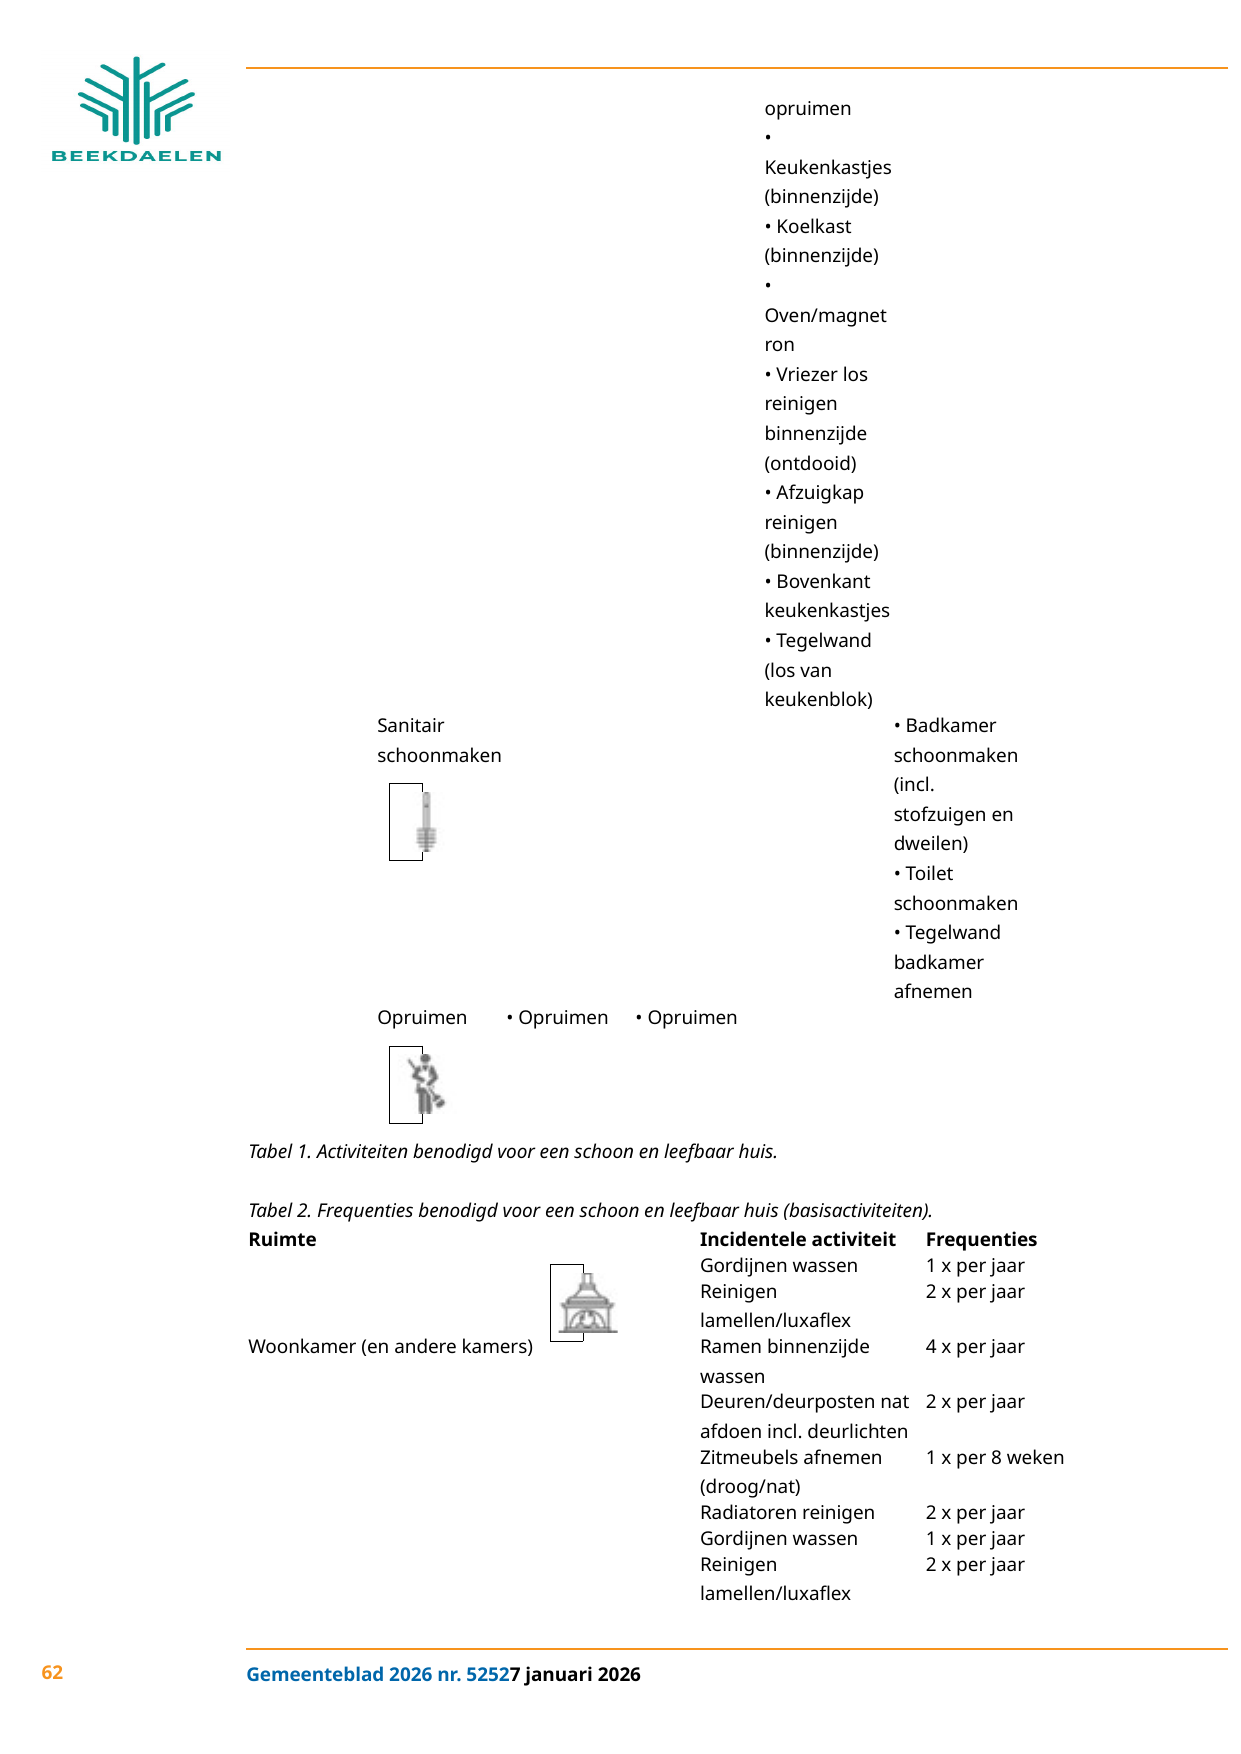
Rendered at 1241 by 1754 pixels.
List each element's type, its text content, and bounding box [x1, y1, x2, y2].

table_cell Zitmeubels afnemen (droog/nat) [700, 1444, 926, 1499]
table_cell Reinigen lamellen/luxaflex [700, 1278, 926, 1333]
table_cell 1 x per 8 weken [926, 1444, 1152, 1499]
table_cell 1 x per jaar [926, 1525, 1152, 1551]
table_cell [377, 95, 506, 712]
table_header Ruimte [248, 1227, 700, 1252]
table_cell [1023, 712, 1152, 738]
text Tabel 1. Activiteiten benodigd voor een schoon en leefbaar huis. [248, 1138, 1152, 1163]
table_cell [1023, 738, 1152, 1004]
table_cell Opruimen [377, 1004, 506, 1054]
table_cell opruimen • Keukenkastjes (binnenzijde) • Koelkast (binnenzijde) • Oven/magnetron • Vriezer los reinigen binnenzijde (ontdooid) • Afzuigkap reinigen (binnenzijde) • Bovenkant keukenkastjes • Tegelwand (los van keukenblok) [764, 95, 893, 712]
table_cell [894, 95, 1022, 712]
picture [41, 47, 231, 172]
table_cell [248, 1525, 700, 1606]
table_cell 1 x per jaar [926, 1253, 1152, 1278]
table_cell [506, 712, 635, 1004]
table_cell • Badkamer schoonmaken (incl. stofzuigen en dweilen) • Toilet schoonmaken • Tegelwand badkamer afnemen [894, 712, 1022, 1004]
table_header Frequenties [926, 1227, 1152, 1252]
table_cell • Opruimen [635, 1004, 764, 1134]
table_cell [894, 1004, 1022, 1134]
text Tabel 2. Frequenties benodigd voor een schoon en leefbaar huis (basisactiviteiten). [248, 1197, 1152, 1223]
table_cell [764, 1004, 893, 1134]
table_cell [1023, 95, 1152, 712]
table_cell [377, 1055, 506, 1134]
table_cell Gordijnen wassen [700, 1525, 926, 1551]
table_cell 2 x per jaar [926, 1389, 1152, 1444]
table_cell Radiatoren reinigen [700, 1499, 926, 1525]
table_header Incidentele activiteit [700, 1227, 926, 1252]
table_cell [248, 95, 377, 1134]
table_cell Ramen binnenzijde wassen [700, 1334, 926, 1389]
table_cell [764, 712, 893, 1004]
table_cell Woonkamer (en andere kamers) [248, 1253, 700, 1525]
picture [558, 1273, 618, 1333]
table_cell [1023, 1004, 1152, 1134]
table_cell [506, 95, 635, 712]
table_cell 4 x per jaar [926, 1334, 1152, 1389]
picture [397, 792, 457, 852]
table_cell 2 x per jaar [926, 1499, 1152, 1525]
table_cell Gordijnen wassen [700, 1253, 926, 1278]
picture [397, 1054, 457, 1114]
table_cell [635, 95, 764, 712]
table_cell [635, 712, 764, 1004]
table_cell 2 x per jaar [926, 1551, 1152, 1606]
table_cell • Opruimen [506, 1004, 635, 1134]
table_cell Sanitair schoonmaken [377, 712, 506, 1004]
table_cell Deuren/deurposten nat afdoen incl. deurlichten [700, 1389, 926, 1444]
table_cell 2 x per jaar [926, 1278, 1152, 1333]
table_cell Reinigen lamellen/luxaflex [700, 1551, 926, 1606]
